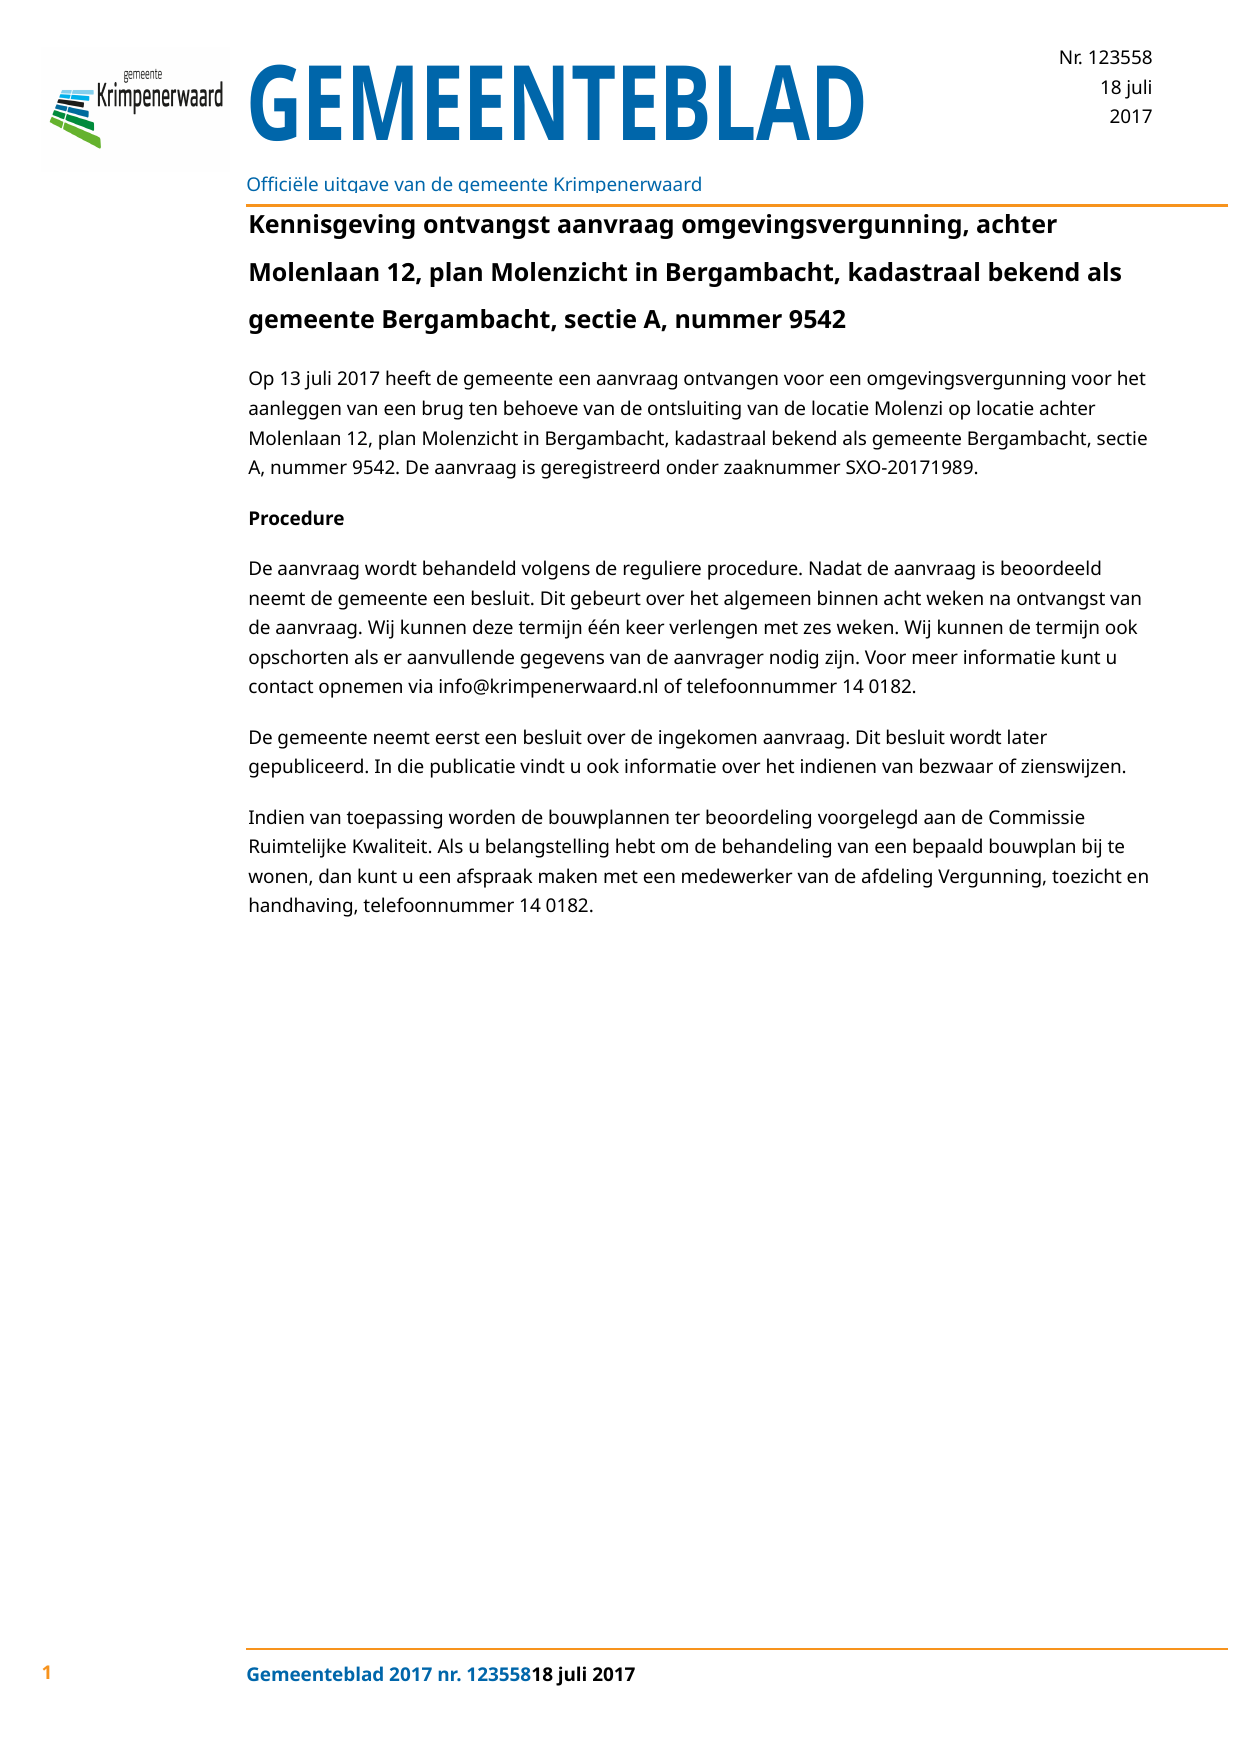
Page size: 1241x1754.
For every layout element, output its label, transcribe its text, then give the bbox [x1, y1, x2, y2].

text De aanvraag wordt behandeld volgens de reguliere procedure. Nadat de aanvraag is beoordeeld neemt de gemeente een besluit. Dit gebeurt over het algemeen binnen acht weken na ontvangst van de aanvraag. Wij kunnen deze termijn één keer verlengen met zes weken. Wij kunnen de termijn ook opschorten als er aanvullende gegevens van de aanvrager nodig zijn. Voor meer informatie kunt u contact opnemen via info@krimpenerwaard.nl of telefoonnummer 14 0182. [248, 555, 1152, 699]
text Procedure [248, 505, 1152, 530]
text Kennisgeving ontvangst aanvraag omgevingsvergunning, achter Molenlaan 12, plan Molenzicht in Bergambacht, kadastraal bekend als gemeente Bergambacht, sectie A, nummer 9542 [248, 207, 1152, 336]
text Op 13 juli 2017 heeft de gemeente een aanvraag ontvangen voor een omgevingsvergunning voor het aanleggen van een brug ten behoeve van de ontsluiting van de locatie Molenzi op locatie achter Molenlaan 12, plan Molenzicht in Bergambacht, kadastraal bekend als gemeente Bergambacht, sectie A, nummer 9542. De aanvraag is geregistreerd onder zaaknummer SXO-20171989. [248, 366, 1152, 480]
text Indien van toepassing worden de bouwplannen ter beoordeling voorgelegd aan de Commissie Ruimtelijke Kwaliteit. Als u belangstelling hebt om de behandeling van een bepaald bouwplan bij te wonen, dan kunt u een afspraak maken met een medewerker van de afdeling Vergunning, toezicht en handhaving, telefoonnummer 14 0182. [248, 804, 1152, 918]
picture [41, 47, 231, 172]
text De gemeente neemt eerst een besluit over de ingekomen aanvraag. Dit besluit wordt later gepubliceerd. In die publicatie vindt u ook informatie over het indienen van bezwaar of zienswijzen. [248, 724, 1152, 779]
